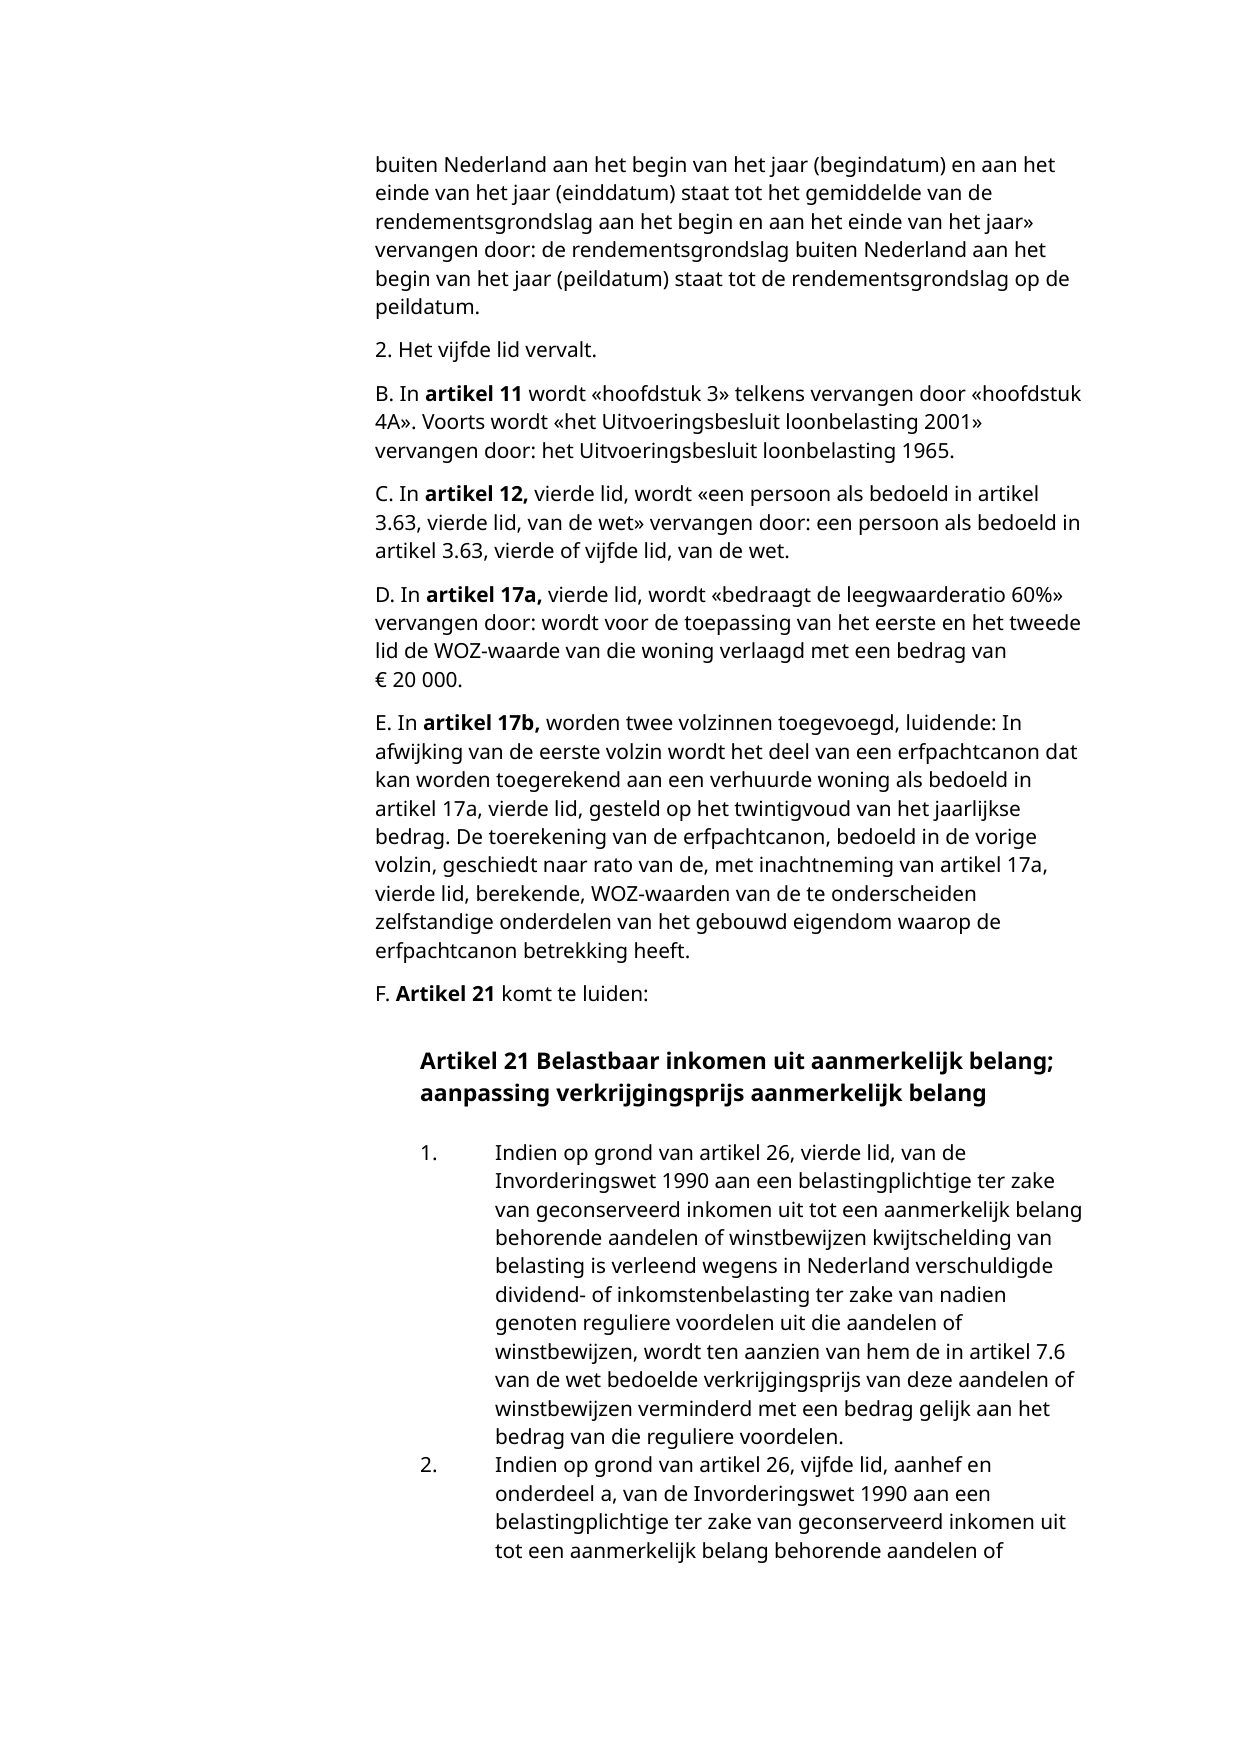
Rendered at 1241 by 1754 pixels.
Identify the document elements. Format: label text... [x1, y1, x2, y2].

text D. In artikel 17a, vierde lid, wordt «bedraagt de leegwaarderatio 60%» vervangen door: wordt voor de toepassing van het eerste en het tweede lid de WOZ-waarde van die woning verlaagd met een bedrag van € 20 000. [375, 580, 1090, 693]
text B. In artikel 11 wordt «hoofdstuk 3» telkens vervangen door «hoofdstuk 4A». Voorts wordt «het Uitvoeringsbesluit loonbelasting 2001» vervangen door: het Uitvoeringsbesluit loonbelasting 1965. [375, 379, 1090, 464]
text buiten Nederland aan het begin van het jaar (begindatum) en aan het einde van het jaar (einddatum) staat tot het gemiddelde van de rendementsgrondslag aan het begin en aan het einde van het jaar» vervangen door: de rendementsgrondslag buiten Nederland aan het begin van het jaar (peildatum) staat tot de rendementsgrondslag op de peildatum. [375, 150, 1090, 321]
text 2. Het vijfde lid vervalt. [375, 336, 1090, 364]
text E. In artikel 17b, worden twee volzinnen toegevoegd, luidende: In afwijking van de eerste volzin wordt het deel van een erfpachtcanon dat kan worden toegerekend aan een verhuurde woning als bedoeld in artikel 17a, vierde lid, gesteld op het twintigvoud van het jaarlijkse bedrag. De toerekening van de erfpachtcanon, bedoeld in de vorige volzin, geschiedt naar rato van de, met inachtneming van artikel 17a, vierde lid, berekende, WOZ-waarden van de te onderscheiden zelfstandige onderdelen van het gebouwd eigendom waarop de erfpachtcanon betrekking heeft. [375, 708, 1090, 964]
subtitle Artikel 21 Belastbaar inkomen uit aanmerkelijk belang; aanpassing verkrijgingsprijs aanmerkelijk belang [420, 1045, 1090, 1108]
text F. Artikel 21 komt te luiden: [375, 979, 1090, 1008]
list Indien op grond van artikel 26, vijfde lid, aanhef en onderdeel a, van de Invorderingswet 1990 aan een belastingplichtige ter zake van geconserveerd inkomen uit tot een aanmerkelijk belang behorende aandelen of [420, 1451, 1090, 1564]
list Indien op grond van artikel 26, vierde lid, van de Invorderingswet 1990 aan een belastingplichtige ter zake van geconserveerd inkomen uit tot een aanmerkelijk belang behorende aandelen of winstbewijzen kwijtschelding van belasting is verleend wegens in Nederland verschuldigde dividend- of inkomstenbelasting ter zake van nadien genoten reguliere voordelen uit die aandelen of winstbewijzen, wordt ten aanzien van hem de in artikel 7.6 van de wet bedoelde verkrijgingsprijs van deze aandelen of winstbewijzen verminderd met een bedrag gelijk aan het bedrag van die reguliere voordelen. [420, 1138, 1090, 1451]
text C. In artikel 12, vierde lid, wordt «een persoon als bedoeld in artikel 3.63, vierde lid, van de wet» vervangen door: een persoon als bedoeld in artikel 3.63, vierde of vijfde lid, van de wet. [375, 479, 1090, 565]
